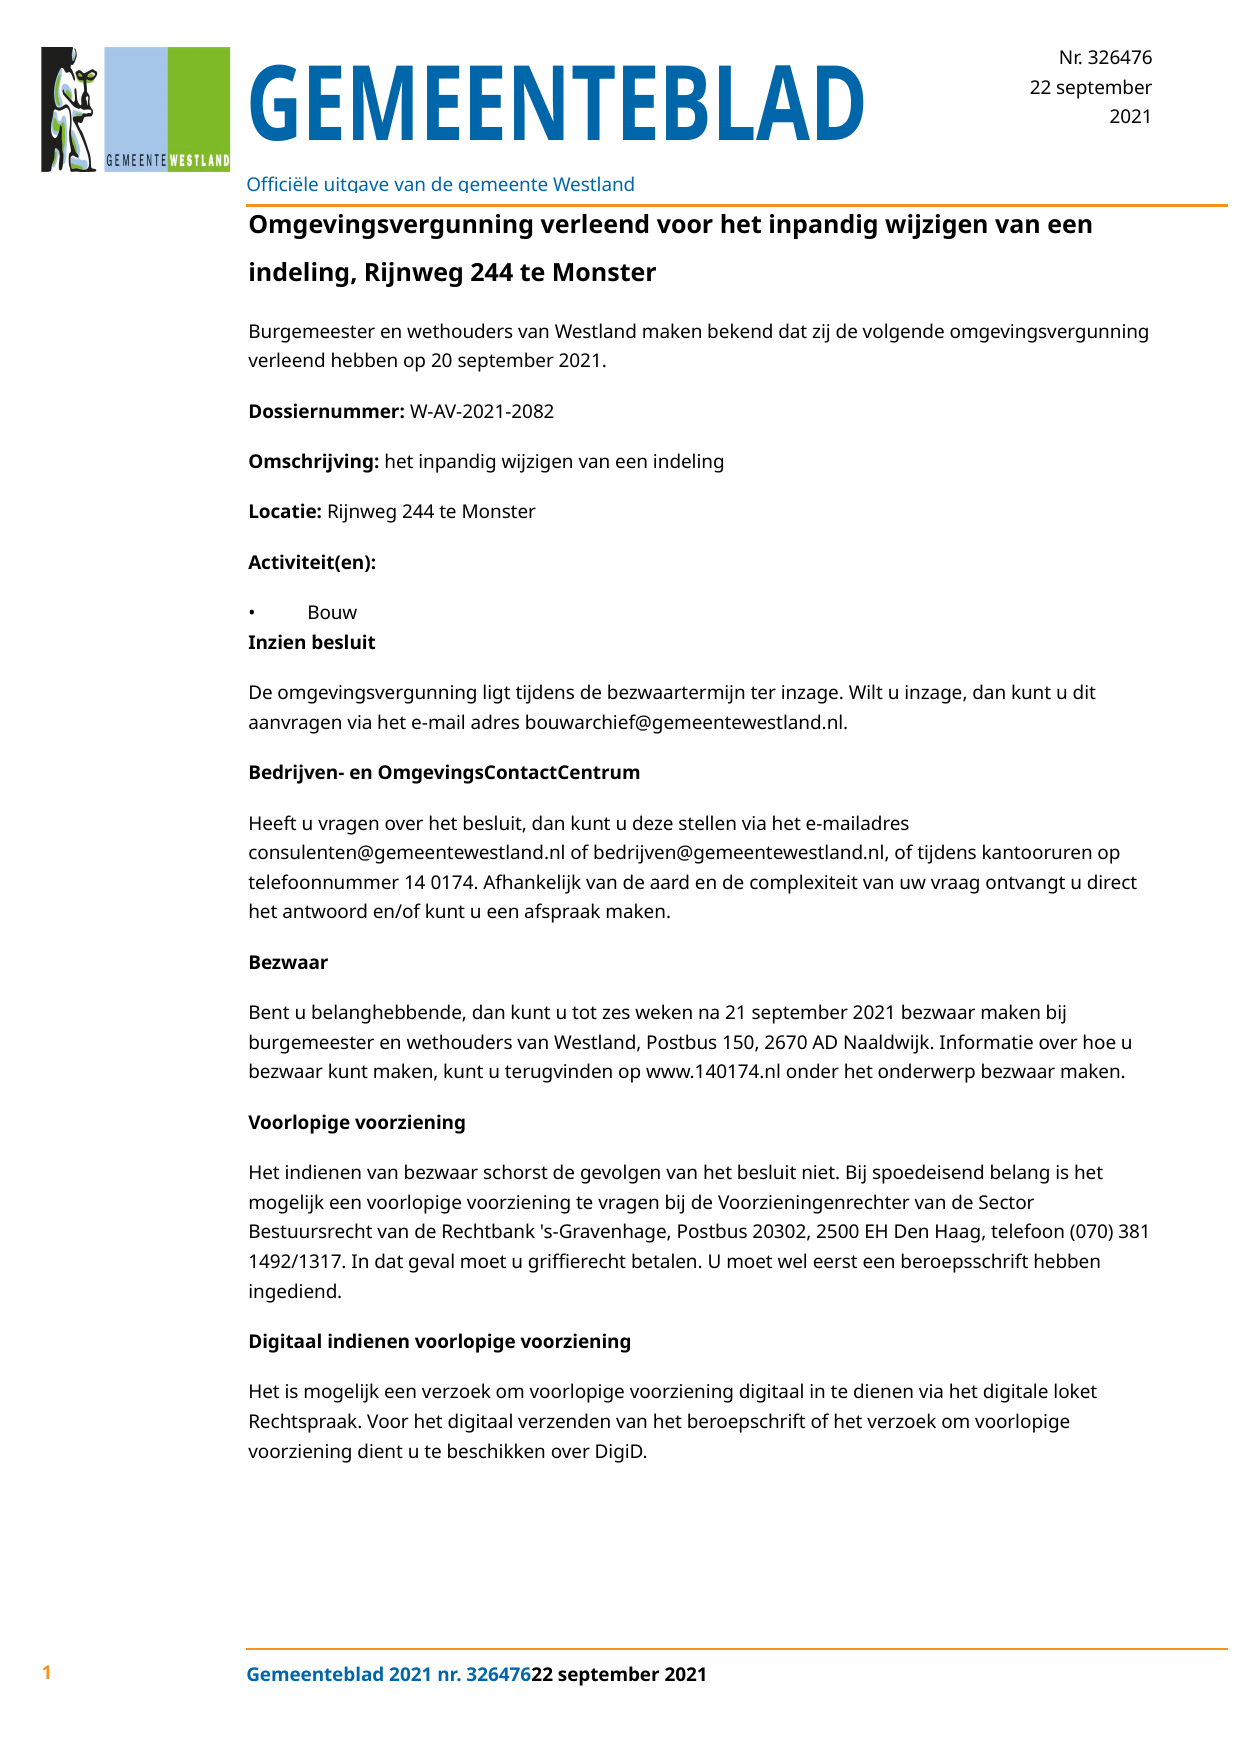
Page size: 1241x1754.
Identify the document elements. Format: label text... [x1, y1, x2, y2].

text Activiteit(en): [248, 549, 1152, 575]
text Omschrijving: het inpandig wijzigen van een indeling [248, 448, 1152, 474]
text Inzien besluit [248, 629, 1152, 655]
text De omgevingsvergunning ligt tijdens de bezwaartermijn ter inzage. Wilt u inzage, dan kunt u dit aanvragen via het e-mail adres bouwarchief@gemeentewestland.nl. [248, 679, 1152, 735]
text Omgevingsvergunning verleend voor het inpandig wijzigen van een indeling, Rijnweg 244 te Monster [248, 207, 1152, 288]
text Het is mogelijk een verzoek om voorlopige voorziening digitaal in te dienen via het digitale loket Rechtspraak. Voor het digitaal verzenden van het beroepschrift of het verzoek om voorlopige voorziening dient u te beschikken over DigiD. [248, 1379, 1152, 1464]
picture [41, 47, 231, 172]
text Burgemeester en wethouders van Westland maken bekend dat zij de volgende omgevingsvergunning verleend hebben op 20 september 2021. [248, 318, 1152, 373]
text Bedrijven- en OmgevingsContactCentrum [248, 759, 1152, 785]
text Bent u belanghebbende, dan kunt u tot zes weken na 21 september 2021 bezwaar maken bij burgemeester en wethouders van Westland, Postbus 150, 2670 AD Naaldwijk. Informatie over hoe u bezwaar kunt maken, kunt u terugvinden op www.140174.nl onder het onderwerp bezwaar maken. [248, 999, 1152, 1084]
text Het indienen van bezwaar schorst de gevolgen van het besluit niet. Bij spoedeisend belang is het mogelijk een voorlopige voorziening te vragen bij de Voorzieningenrechter van de Sector Bestuursrecht van de Rechtbank 's-Gravenhage, Postbus 20302, 2500 EH Den Haag, telefoon (070) 381 1492/1317. In dat geval moet u griffierecht betalen. U moet wel eerst een beroepsschrift hebben ingediend. [248, 1159, 1152, 1304]
text Heeft u vragen over het besluit, dan kunt u deze stellen via het e-mailadres consulenten@gemeentewestland.nl of bedrijven@gemeentewestland.nl, of tijdens kantooruren op telefoonnummer 14 0174. Afhankelijk van de aard en de complexiteit van uw vraag ontvangt u direct het antwoord en/of kunt u een afspraak maken. [248, 810, 1152, 924]
text Digitaal indienen voorlopige voorziening [248, 1328, 1152, 1354]
text Voorlopige voorziening [248, 1109, 1152, 1135]
text Bezwaar [248, 949, 1152, 975]
text Dossiernummer: W-AV-2021-2082 [248, 398, 1152, 424]
list Bouw [248, 599, 1152, 625]
text Locatie: Rijnweg 244 te Monster [248, 499, 1152, 524]
